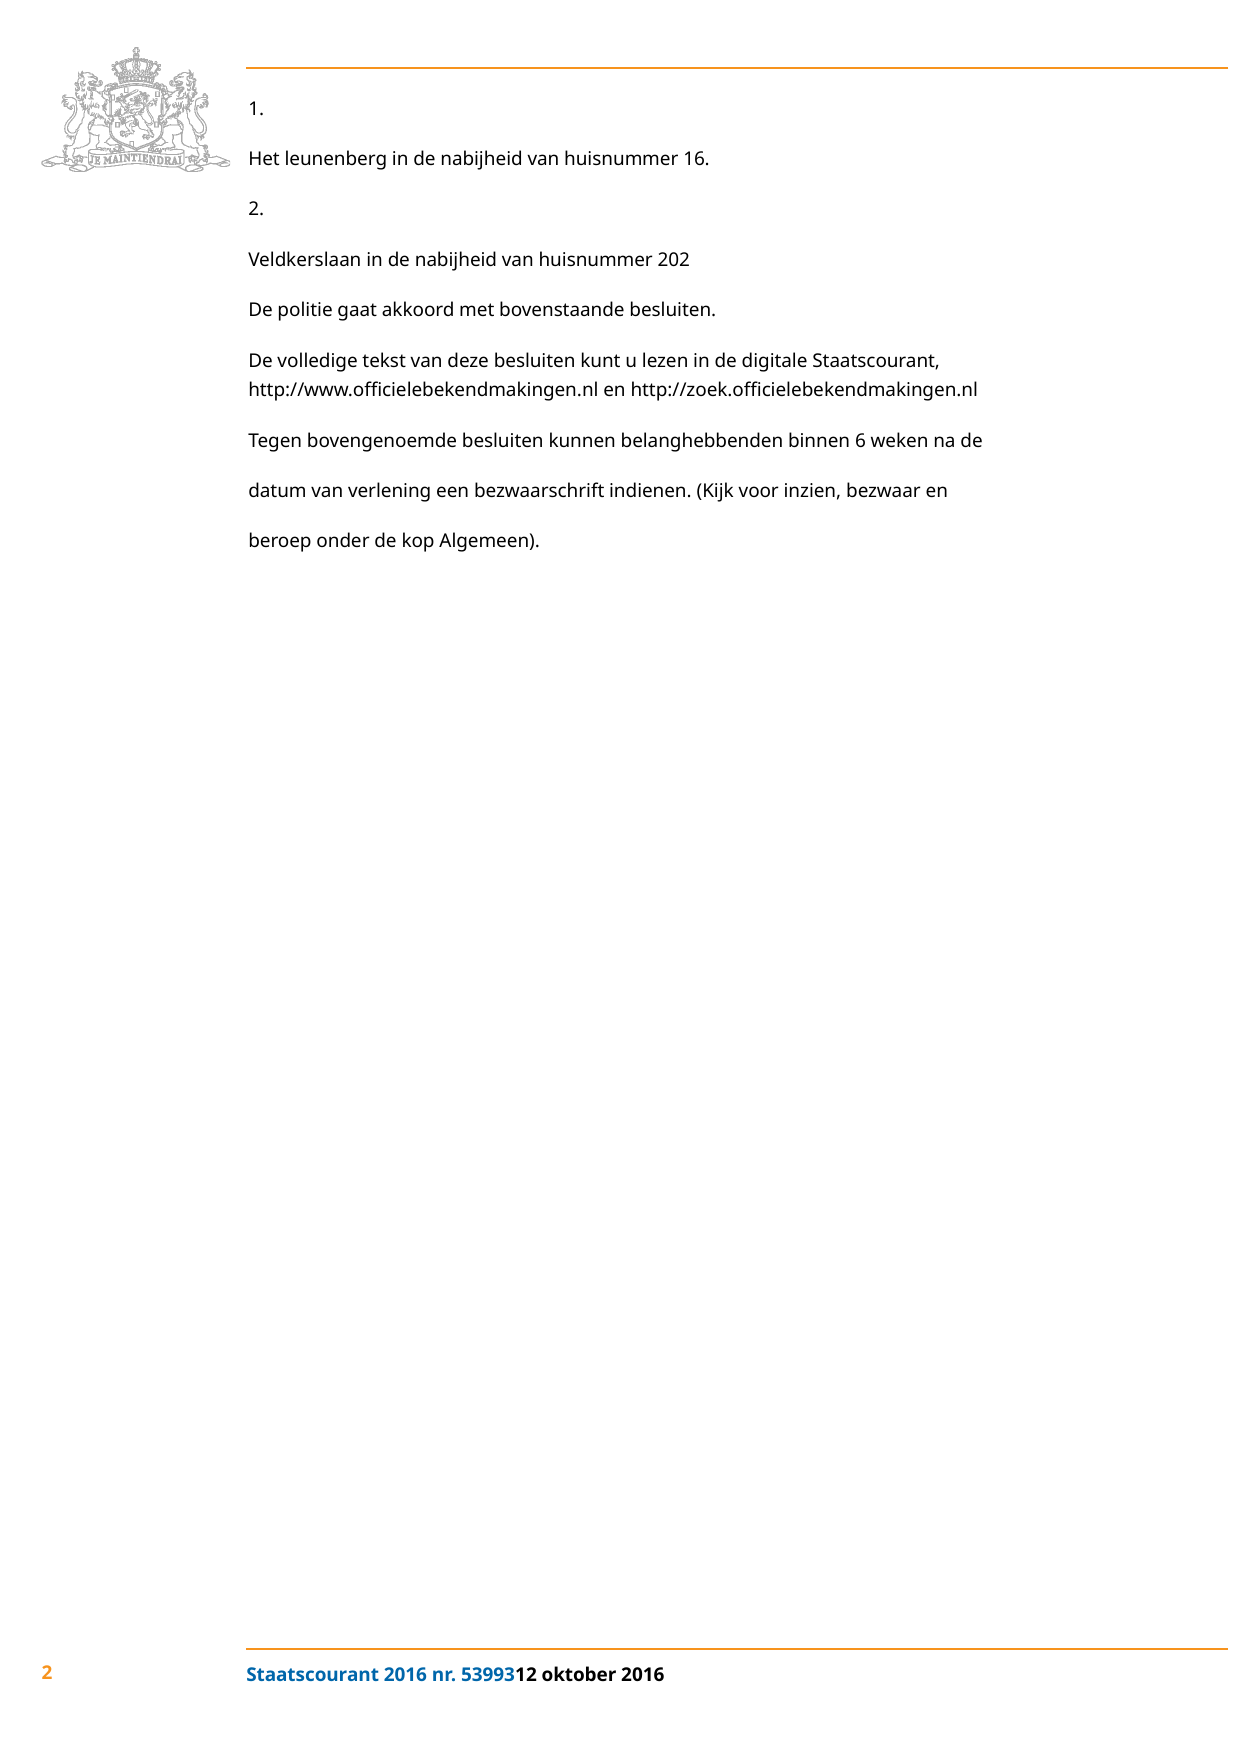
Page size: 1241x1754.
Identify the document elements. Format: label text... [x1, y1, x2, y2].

text Het leunenberg in de nabijheid van huisnummer 16. [248, 145, 1152, 171]
text De volledige tekst van deze besluiten kunt u lezen in de digitale Staatscourant, http://www.officielebekendmakingen.nl en http://zoek.officielebekendmakingen.nl [248, 347, 1152, 402]
text datum van verlening een bezwaarschrift indienen. (Kijk voor inzien, bezwaar en [248, 477, 1152, 503]
picture [41, 47, 231, 172]
text 1. [248, 95, 1152, 121]
text Tegen bovengenoemde besluiten kunnen belanghebbenden binnen 6 weken na de [248, 427, 1152, 453]
text 2. [248, 196, 1152, 221]
text beroep onder de kop Algemeen). [248, 528, 1152, 553]
text Veldkerslaan in de nabijheid van huisnummer 202 [248, 246, 1152, 272]
text De politie gaat akkoord met bovenstaande besluiten. [248, 296, 1152, 322]
